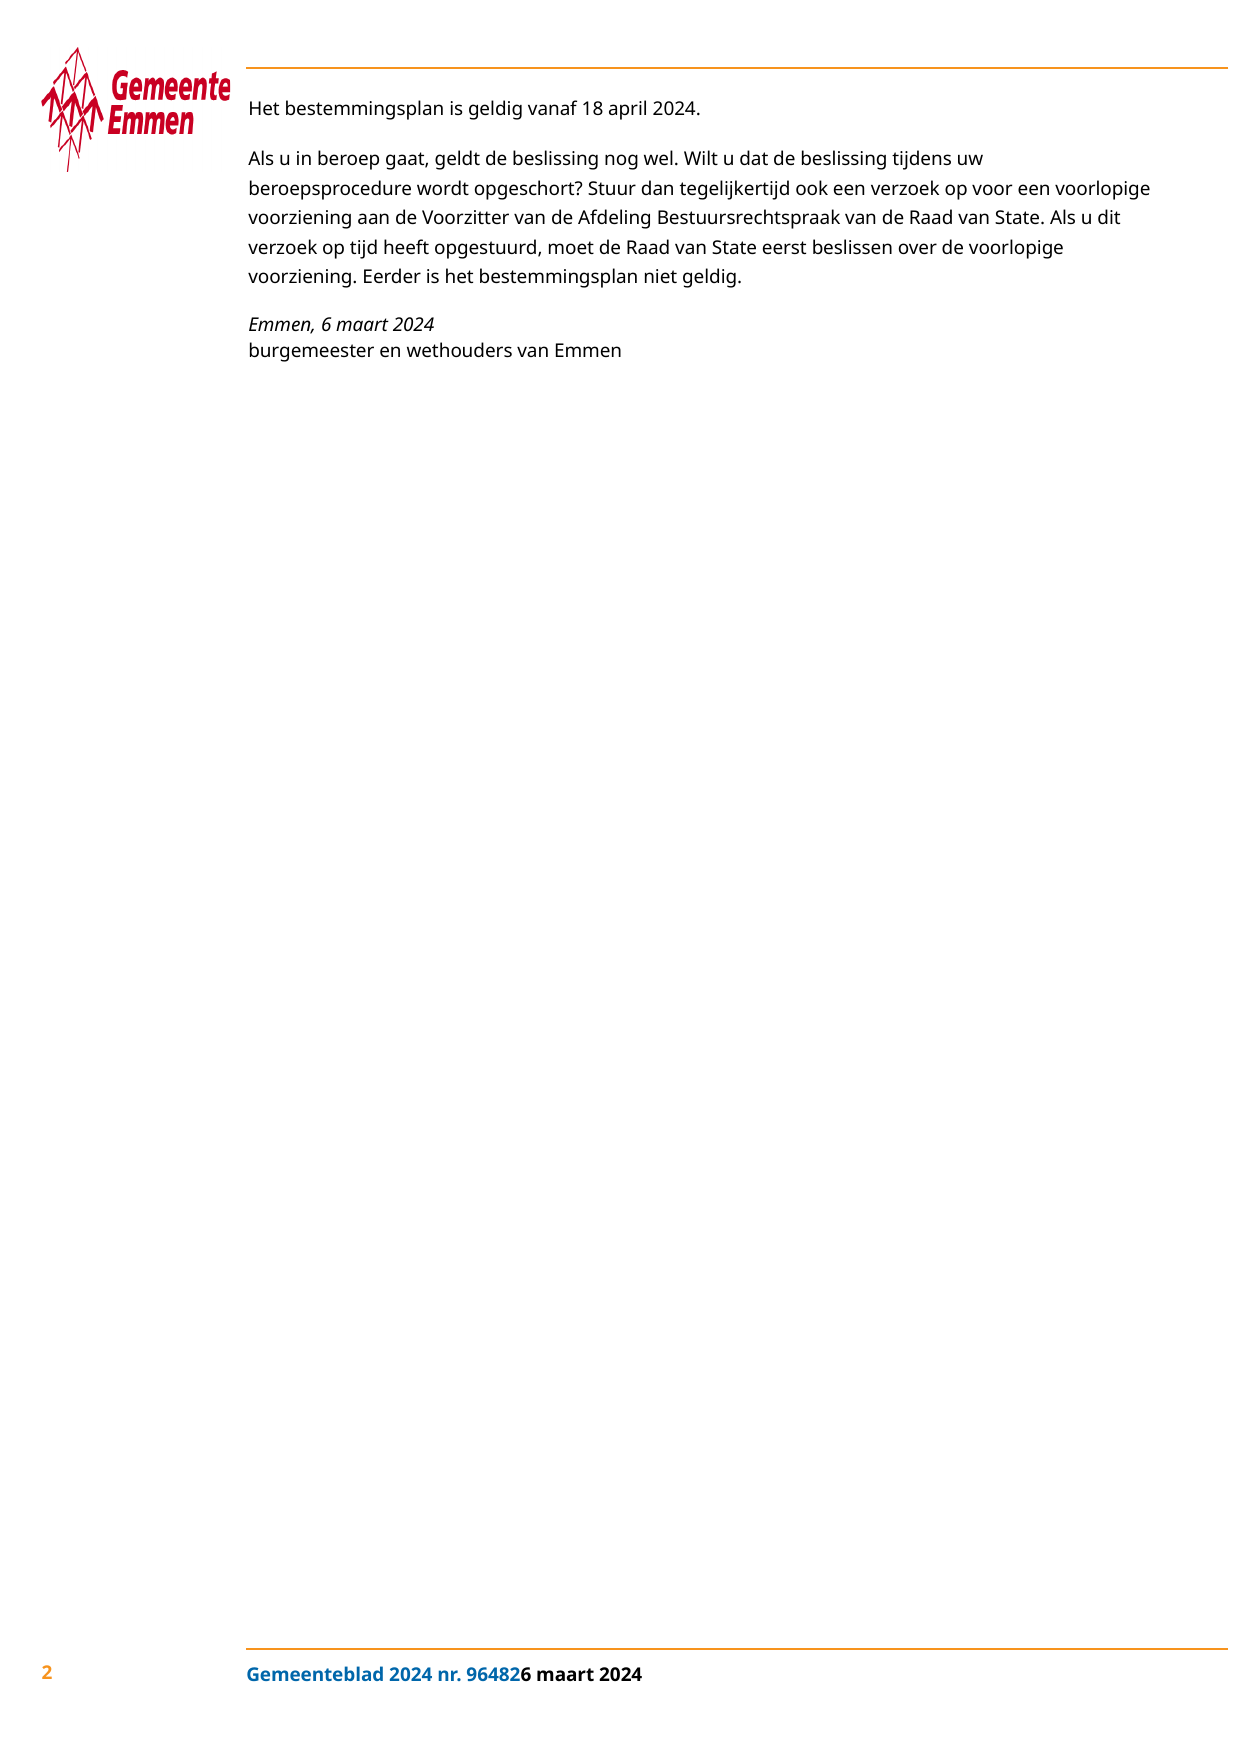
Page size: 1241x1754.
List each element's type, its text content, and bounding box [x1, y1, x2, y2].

text Als u in beroep gaat, geldt de beslissing nog wel. Wilt u dat de beslissing tijdens uw beroepsprocedure wordt opgeschort? Stuur dan tegelijkertijd ook een verzoek op voor een voorlopige voorziening aan de Voorzitter van de Afdeling Bestuursrechtspraak van de Raad van State. Als u dit verzoek op tijd heeft opgestuurd, moet de Raad van State eerst beslissen over de voorlopige voorziening. Eerder is het bestemmingsplan niet geldig. [248, 145, 1152, 289]
picture [41, 47, 231, 172]
text Het bestemmingsplan is geldig vanaf 18 april 2024. [248, 95, 1152, 121]
text burgemeester en wethouders van Emmen [248, 337, 1152, 363]
text Emmen, 6 maart 2024 [248, 311, 1152, 337]
